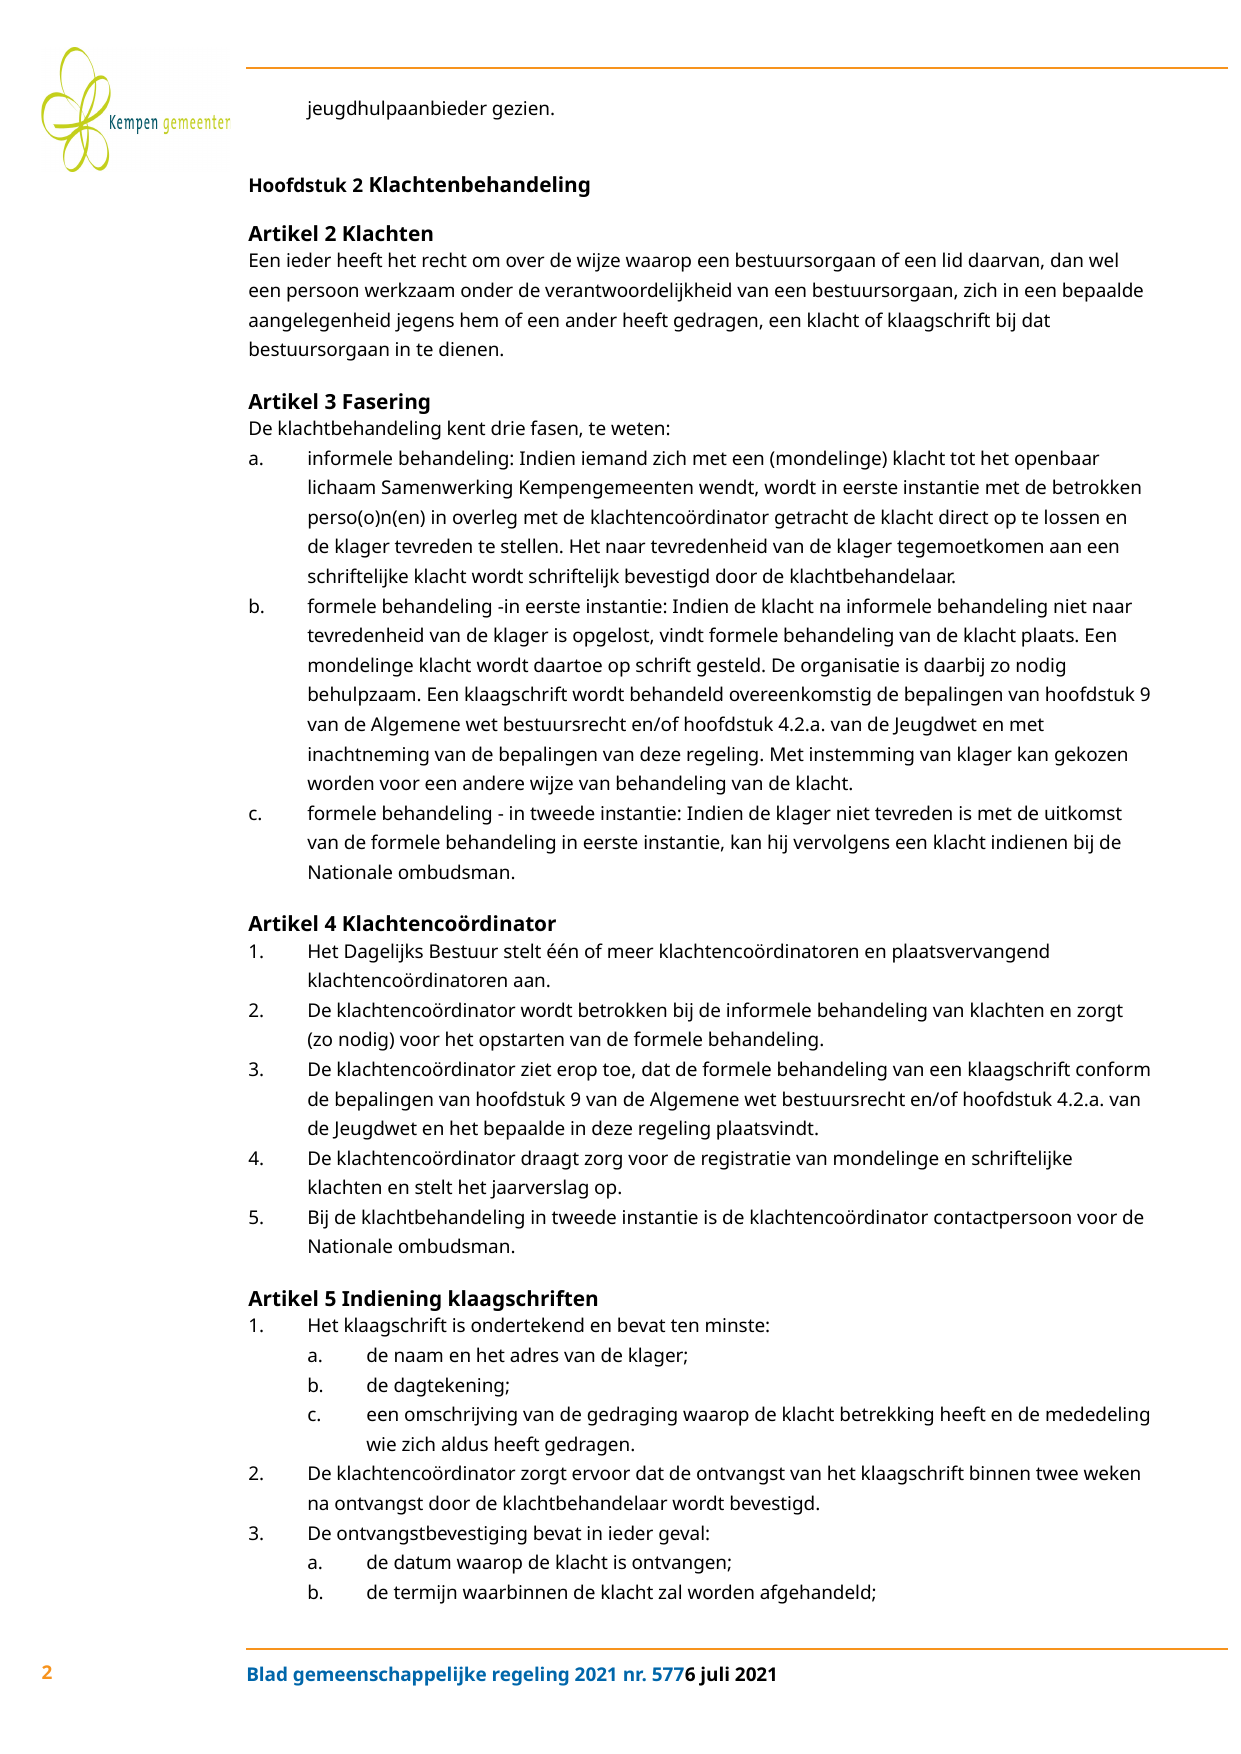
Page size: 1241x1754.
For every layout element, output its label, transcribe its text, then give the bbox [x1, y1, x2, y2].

list De ontvangstbevestiging bevat in ieder geval: [248, 1520, 1152, 1545]
text De klachtbehandeling kent drie fasen, te weten: [248, 415, 1152, 441]
list De klachtencoördinator draagt zorg voor de registratie van mondelinge en schriftelijke klachten en stelt het jaarverslag op. [248, 1145, 1152, 1200]
text Artikel 3 Fasering [248, 387, 1152, 415]
text Hoofdstuk 2 Klachtenbehandeling [248, 170, 1152, 198]
list de termijn waarbinnen de klacht zal worden afgehandeld; [307, 1579, 1152, 1604]
list Het Dagelijks Bestuur stelt één of meer klachtencoördinatoren en plaatsvervangend klachtencoördinatoren aan. [248, 938, 1152, 993]
list de datum waarop de klacht is ontvangen; [307, 1549, 1152, 1575]
list jeugdhulpaanbieder gezien. [248, 95, 1152, 121]
picture [41, 47, 231, 172]
text Een ieder heeft het recht om over de wijze waarop een bestuursorgaan of een lid daarvan, dan wel een persoon werkzaam onder de verantwoordelijkheid van een bestuursorgaan, zich in een bepaalde aangelegenheid jegens hem of een ander heeft gedragen, een klacht of klaagschrift bij dat bestuursorgaan in te dienen. [248, 248, 1152, 362]
text Artikel 5 Indiening klaagschriften [248, 1284, 1152, 1313]
list De klachtencoördinator ziet erop toe, dat de formele behandeling van een klaagschrift conform de bepalingen van hoofdstuk 9 van de Algemene wet bestuursrecht en/of hoofdstuk 4.2.a. van de Jeugdwet en het bepaalde in deze regeling plaatsvindt. [248, 1056, 1152, 1141]
list informele behandeling: Indien iemand zich met een (mondelinge) klacht tot het openbaar lichaam Samenwerking Kempengemeenten wendt, wordt in eerste instantie met de betrokken perso(o)n(en) in overleg met de klachtencoördinator getracht de klacht direct op te lossen en de klager tevreden te stellen. Het naar tevredenheid van de klager tegemoetkomen aan een schriftelijke klacht wordt schriftelijk bevestigd door de klachtbehandelaar. [248, 445, 1152, 589]
list een omschrijving van de gedraging waarop de klacht betrekking heeft en de mededeling wie zich aldus heeft gedragen. [307, 1401, 1152, 1457]
list formele behandeling -in eerste instantie: Indien de klacht na informele behandeling niet naar tevredenheid van de klager is opgelost, vindt formele behandeling van de klacht plaats. Een mondelinge klacht wordt daartoe op schrift gesteld. De organisatie is daarbij zo nodig behulpzaam. Een klaagschrift wordt behandeld overeenkomstig de bepalingen van hoofdstuk 9 van de Algemene wet bestuursrecht en/of hoofdstuk 4.2.a. van de Jeugdwet en met inachtneming van de bepalingen van deze regeling. Met instemming van klager kan gekozen worden voor een andere wijze van behandeling van de klacht. [248, 593, 1152, 796]
list de naam en het adres van de klager; [307, 1342, 1152, 1368]
list De klachtencoördinator wordt betrokken bij de informele behandeling van klachten en zorgt (zo nodig) voor het opstarten van de formele behandeling. [248, 997, 1152, 1052]
list Het klaagschrift is ondertekend en bevat ten minste: [248, 1313, 1152, 1338]
list de dagtekening; [307, 1372, 1152, 1397]
list formele behandeling - in tweede instantie: Indien de klager niet tevreden is met de uitkomst van de formele behandeling in eerste instantie, kan hij vervolgens een klacht indienen bij de Nationale ombudsman. [248, 800, 1152, 885]
text Artikel 4 Klachtencoördinator [248, 909, 1152, 938]
text Artikel 2 Klachten [248, 219, 1152, 248]
list Bij de klachtbehandeling in tweede instantie is de klachtencoördinator contactpersoon voor de Nationale ombudsman. [248, 1204, 1152, 1259]
list De klachtencoördinator zorgt ervoor dat de ontvangst van het klaagschrift binnen twee weken na ontvangst door de klachtbehandelaar wordt bevestigd. [248, 1461, 1152, 1516]
